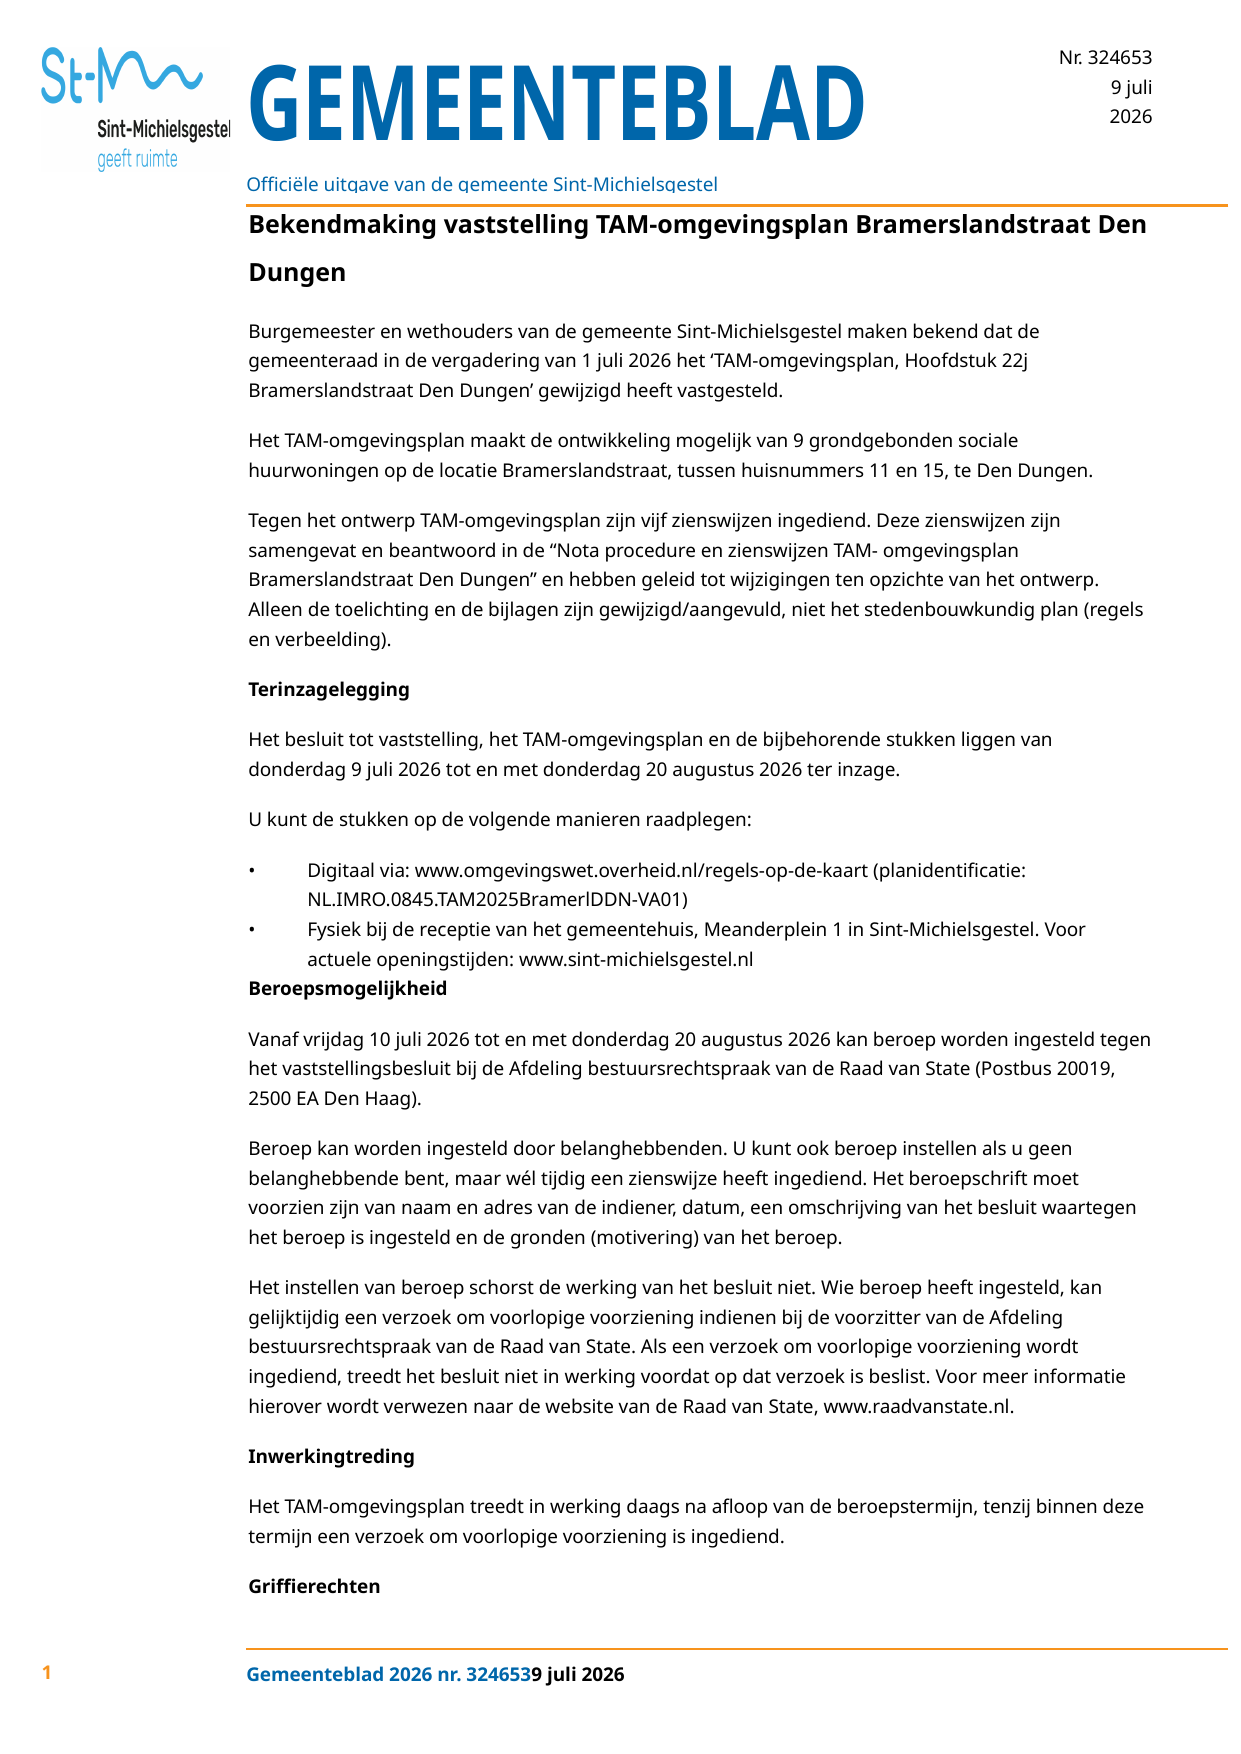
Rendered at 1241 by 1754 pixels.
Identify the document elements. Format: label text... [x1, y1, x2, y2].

text Het TAM-omgevingsplan treedt in werking daags na afloop van de beroepstermijn, tenzij binnen deze termijn een verzoek om voorlopige voorziening is ingediend. [248, 1494, 1152, 1549]
text Burgemeester en wethouders van de gemeente Sint-Michielsgestel maken bekend dat de gemeenteraad in de vergadering van 1 juli 2026 het ‘TAM-omgevingsplan, Hoofdstuk 22j Bramerslandstraat Den Dungen’ gewijzigd heeft vastgesteld. [248, 318, 1152, 403]
text Tegen het ontwerp TAM-omgevingsplan zijn vijf zienswijzen ingediend. Deze zienswijzen zijn samengevat en beantwoord in de “Nota procedure en zienswijzen TAM- omgevingsplan Bramerslandstraat Den Dungen” en hebben geleid tot wijzigingen ten opzichte van het ontwerp. Alleen de toelichting en de bijlagen zijn gewijzigd/aangevuld, niet het stedenbouwkundig plan (regels en verbeelding). [248, 507, 1152, 652]
text Bekendmaking vaststelling TAM-omgevingsplan Bramerslandstraat Den Dungen [248, 207, 1152, 288]
text Beroep kan worden ingesteld door belanghebbenden. U kunt ook beroep instellen als u geen belanghebbende bent, maar wél tijdig een zienswijze heeft ingediend. Het beroepschrift moet voorzien zijn van naam en adres van de indiener, datum, een omschrijving van het besluit waartegen het beroep is ingesteld en de gronden (motivering) van het beroep. [248, 1135, 1152, 1250]
text Inwerkingtreding [248, 1443, 1152, 1469]
text U kunt de stukken op de volgende manieren raadplegen: [248, 807, 1152, 832]
list Fysiek bij de receptie van het gemeentehuis, Meanderplein 1 in Sint-Michielsgestel. Voor actuele openingstijden: www.sint-michielsgestel.nl [248, 916, 1152, 972]
text Het TAM-omgevingsplan maakt de ontwikkeling mogelijk van 9 grondgebonden sociale huurwoningen op de locatie Bramerslandstraat, tussen huisnummers 11 en 15, te Den Dungen. [248, 427, 1152, 483]
text Vanaf vrijdag 10 juli 2026 tot en met donderdag 20 augustus 2026 kan beroep worden ingesteld tegen het vaststellingsbesluit bij de Afdeling bestuursrechtspraak van de Raad van State (Postbus 20019, 2500 EA Den Haag). [248, 1026, 1152, 1111]
picture [41, 47, 231, 172]
text Het instellen van beroep schorst de werking van het besluit niet. Wie beroep heeft ingesteld, kan gelijktijdig een verzoek om voorlopige voorziening indienen bij de voorzitter van de Afdeling bestuursrechtspraak van de Raad van State. Als een verzoek om voorlopige voorziening wordt ingediend, treedt het besluit niet in werking voordat op dat verzoek is beslist. Voor meer informatie hierover wordt verwezen naar de website van de Raad van State, www.raadvanstate.nl. [248, 1274, 1152, 1419]
list Digitaal via: www.omgevingswet.overheid.nl/regels-op-de-kaart (planidentificatie: NL.IMRO.0845.TAM2025BramerlDDN-VA01) [248, 857, 1152, 912]
text Terinzagelegging [248, 676, 1152, 702]
text Griffierechten [248, 1574, 1152, 1599]
text Beroepsmogelijkheid [248, 975, 1152, 1001]
text Het besluit tot vaststelling, het TAM-omgevingsplan en de bijbehorende stukken liggen van donderdag 9 juli 2026 tot en met donderdag 20 augustus 2026 ter inzage. [248, 727, 1152, 782]
